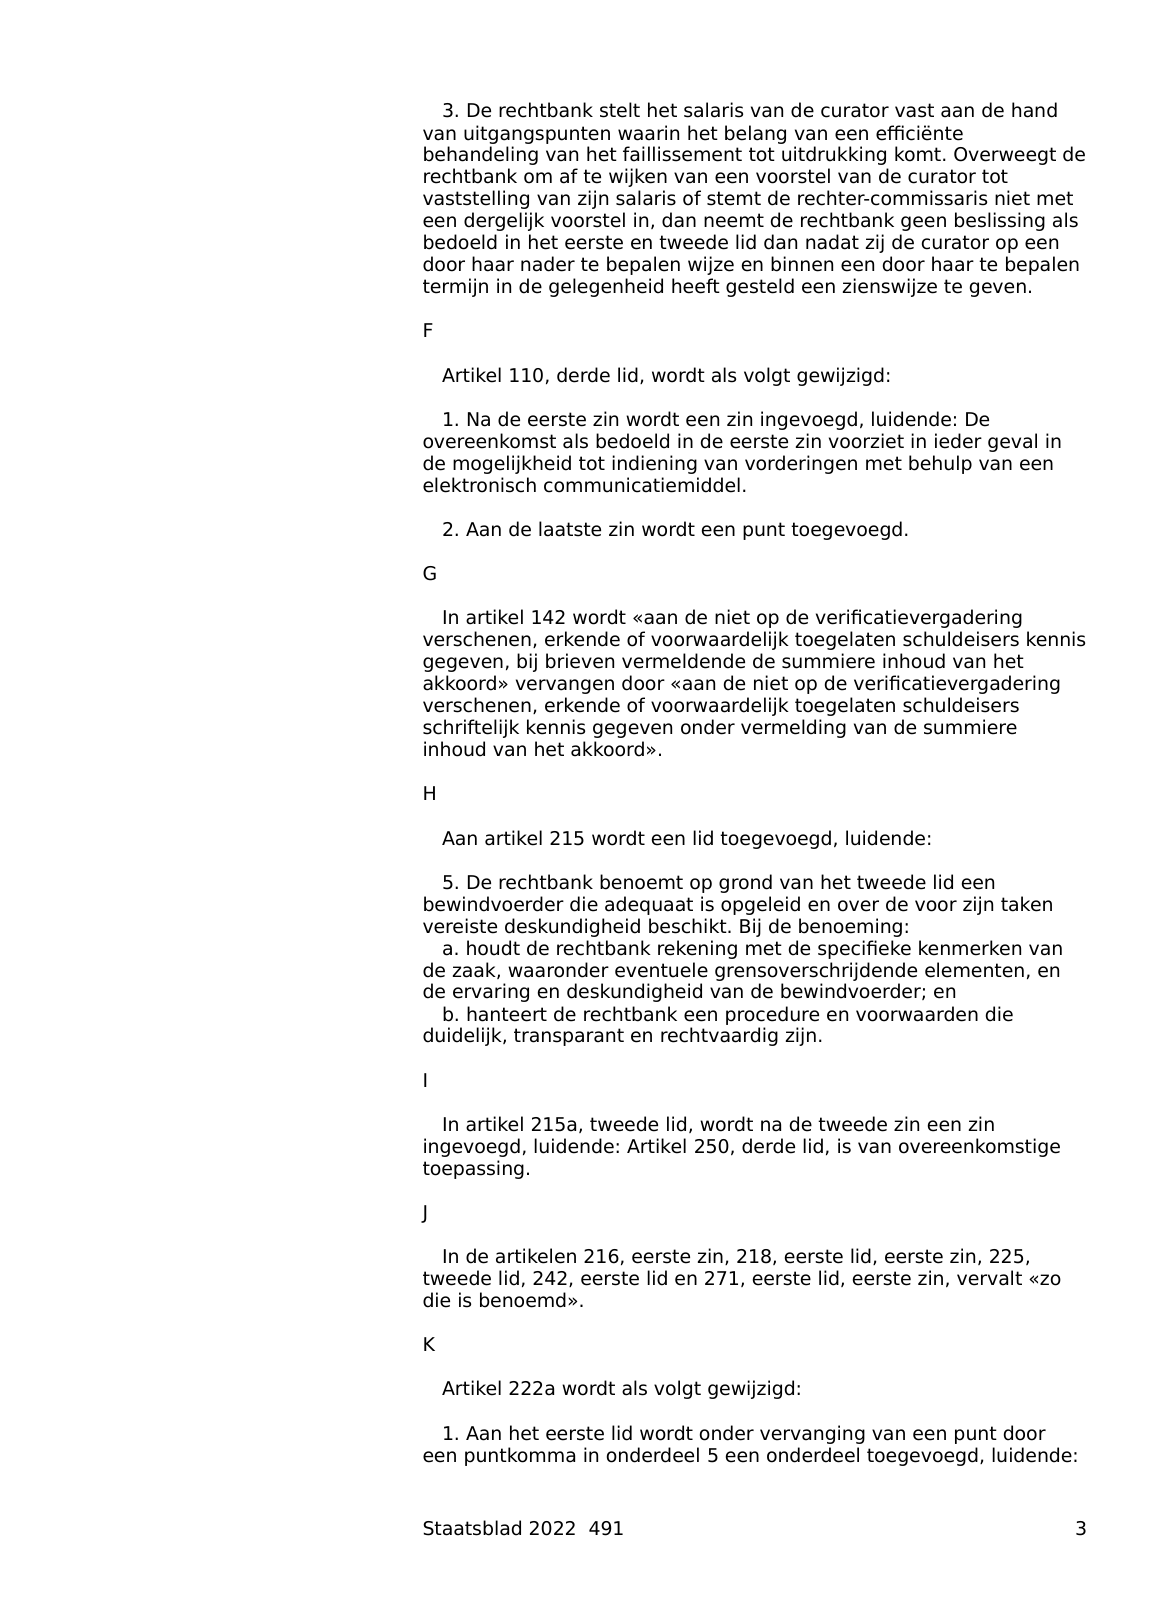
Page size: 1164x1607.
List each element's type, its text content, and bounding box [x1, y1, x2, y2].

text 1. Na de eerste zin wordt een zin ingevoegd, luidende: De overeenkomst als bedoeld in de eerste zin voorziet in ieder geval in de mogelijkheid tot indiening van vorderingen met behulp van een elektronisch communicatiemiddel. [422, 409, 1087, 497]
text b. hanteert de rechtbank een procedure en voorwaarden die duidelijk, transparant en rechtvaardig zijn. [422, 1003, 1087, 1047]
text Artikel 110, derde lid, wordt als volgt gewijzigd: [422, 364, 1087, 387]
text G [422, 563, 1087, 585]
text 2. Aan de laatste zin wordt een punt toegevoegd. [422, 519, 1087, 541]
text K [422, 1334, 1087, 1356]
text In artikel 142 wordt «aan de niet op de verificatievergadering verschenen, erkende of voorwaardelijk toegelaten schuldeisers kennis gegeven, bij brieven vermeldende de summiere inhoud van het akkoord» vervangen door «aan de niet op de verificatievergadering verschenen, erkende of voorwaardelijk toegelaten schuldeisers schriftelijk kennis gegeven onder vermelding van de summiere inhoud van het akkoord». [422, 607, 1087, 761]
text 1. Aan het eerste lid wordt onder vervanging van een punt door een puntkomma in onderdeel 5 een onderdeel toegevoegd, luidende: [422, 1422, 1087, 1466]
text J [422, 1202, 1087, 1224]
text In de artikelen 216, eerste zin, 218, eerste lid, eerste zin, 225, tweede lid, 242, eerste lid en 271, eerste lid, eerste zin, vervalt «zo die is benoemd». [422, 1246, 1087, 1312]
text I [422, 1069, 1087, 1092]
text a. houdt de rechtbank rekening met de specifieke kenmerken van de zaak, waaronder eventuele grensoverschrijdende elementen, en de ervaring en deskundigheid van de bewindvoerder; en [422, 937, 1087, 1003]
text 5. De rechtbank benoemt op grond van het tweede lid een bewindvoerder die adequaat is opgeleid en over de voor zijn taken vereiste deskundigheid beschikt. Bij de benoeming: [422, 872, 1087, 937]
text 3. De rechtbank stelt het salaris van de curator vast aan de hand van uitgangspunten waarin het belang van een efficiënte behandeling van het faillissement tot uitdrukking komt. Overweegt de rechtbank om af te wijken van een voorstel van de curator tot vaststelling van zijn salaris of stemt de rechter-commissaris niet met een dergelijk voorstel in, dan neemt de rechtbank geen beslissing als bedoeld in het eerste en tweede lid dan nadat zij de curator op een door haar nader te bepalen wijze en binnen een door haar te bepalen termijn in de gelegenheid heeft gesteld een zienswijze te geven. [422, 100, 1087, 298]
text Artikel 222a wordt als volgt gewijzigd: [422, 1378, 1087, 1400]
text In artikel 215a, tweede lid, wordt na de tweede zin een zin ingevoegd, luidende: Artikel 250, derde lid, is van overeenkomstige toepassing. [422, 1114, 1087, 1180]
text Aan artikel 215 wordt een lid toegevoegd, luidende: [422, 827, 1087, 849]
text F [422, 320, 1087, 342]
text H [422, 783, 1087, 805]
